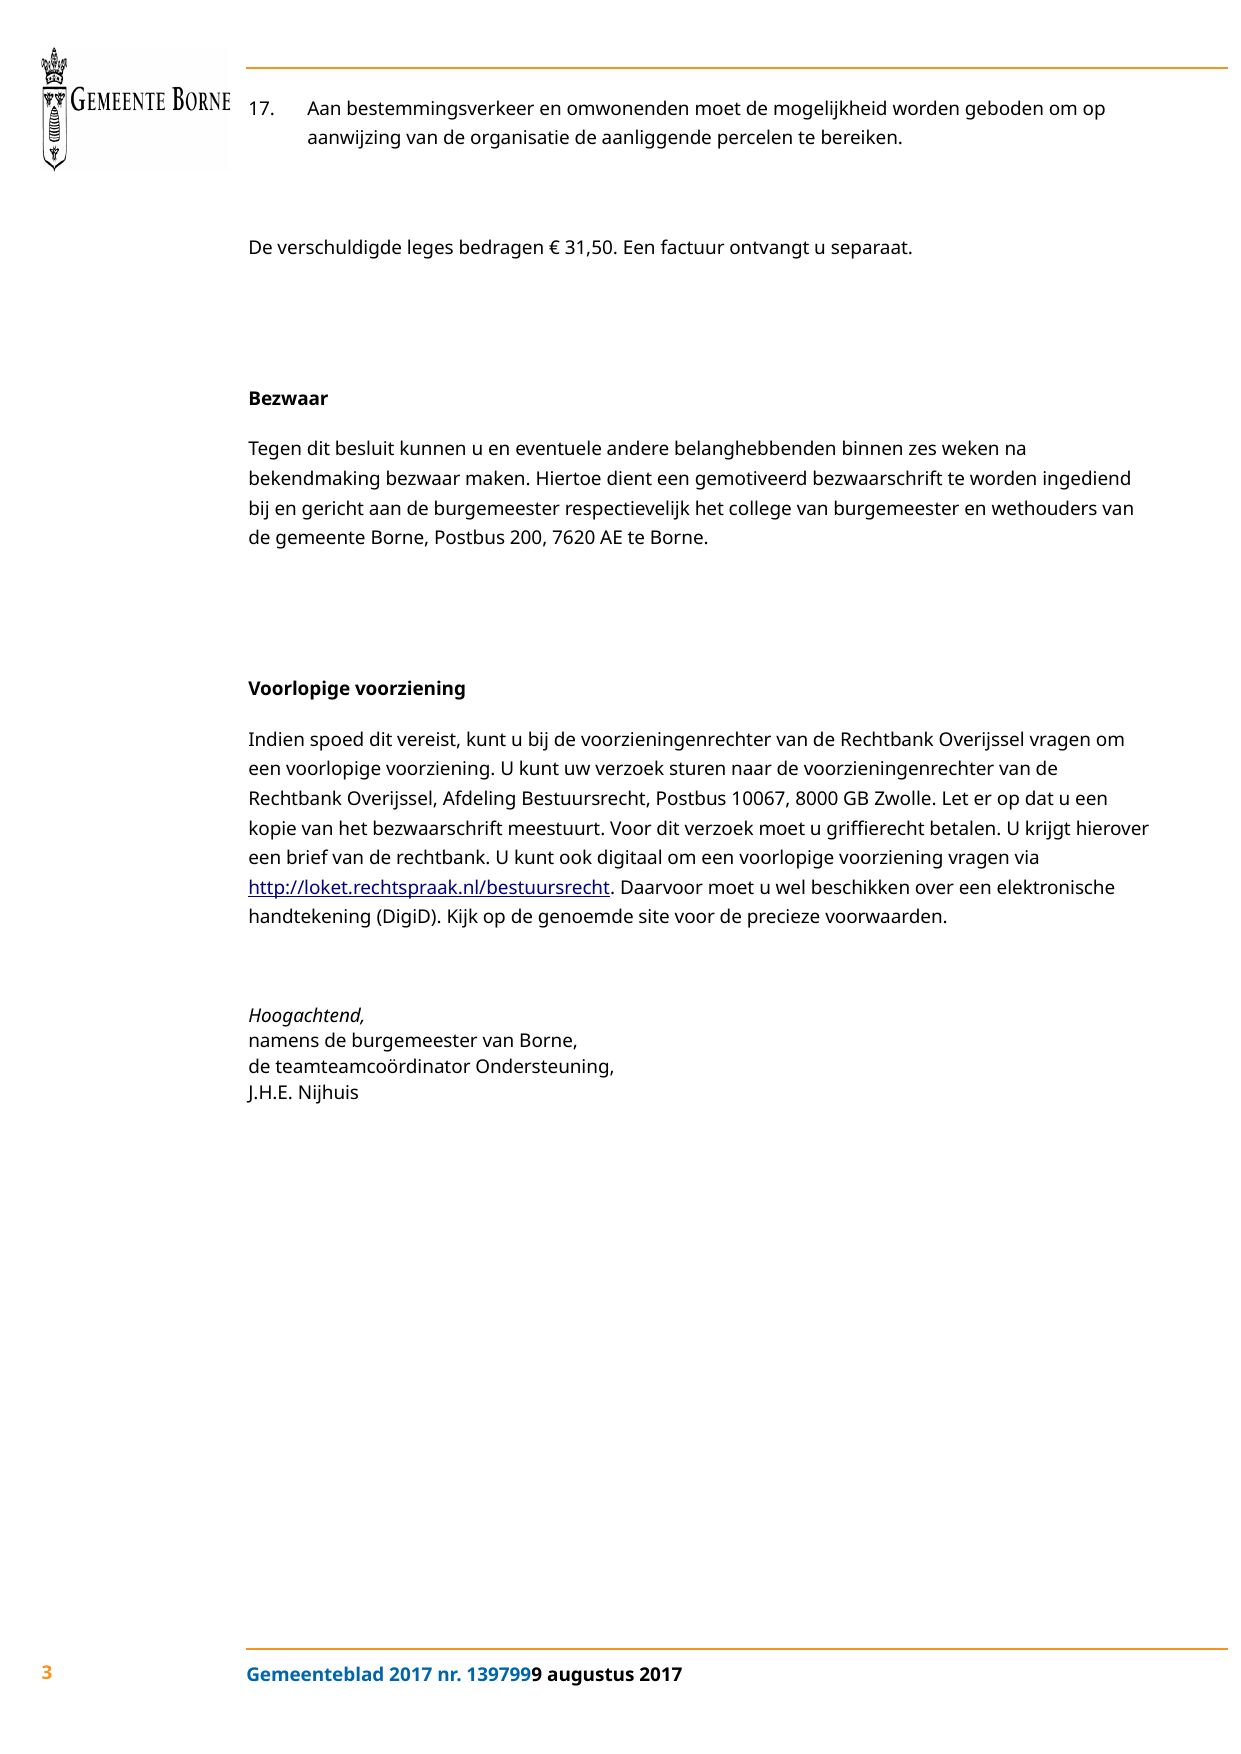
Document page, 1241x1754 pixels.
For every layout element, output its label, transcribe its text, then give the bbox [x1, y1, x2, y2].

text J.H.E. Nijhuis [248, 1079, 1152, 1105]
text De verschuldigde leges bedragen € 31,50. Een factuur ontvangt u separaat. [248, 234, 1152, 260]
text Voorlopige voorziening [248, 676, 1152, 701]
text namens de burgemeester van Borne, [248, 1027, 1152, 1053]
text Indien spoed dit vereist, kunt u bij de voorzieningenrechter van de Rechtbank Overijssel vragen om een voorlopige voorziening. U kunt uw verzoek sturen naar de voorzieningenrechter van de Rechtbank Overijssel, Afdeling Bestuursrecht, Postbus 10067, 8000 GB Zwolle. Let er op dat u een kopie van het bezwaarschrift meestuurt. Voor dit verzoek moet u griffierecht betalen. U krijgt hierover een brief van de rechtbank. U kunt ook digitaal om een voorlopige voorziening vragen via http://loket.rechtspraak.nl/bestuursrecht. Daarvoor moet u wel beschikken over een elektronische handtekening (DigiD). Kijk op de genoemde site voor de precieze voorwaarden. [248, 726, 1152, 929]
text Bezwaar [248, 385, 1152, 411]
text Tegen dit besluit kunnen u en eventuele andere belanghebbenden binnen zes weken na bekendmaking bezwaar maken. Hiertoe dient een gemotiveerd bezwaarschrift te worden ingediend bij en gericht aan de burgemeester respectievelijk het college van burgemeester en wethouders van de gemeente Borne, Postbus 200, 7620 AE te Borne. [248, 436, 1152, 550]
list Aan bestemmingsverkeer en omwonenden moet de mogelijkheid worden geboden om op aanwijzing van de organisatie de aanliggende percelen te bereiken. [248, 95, 1152, 150]
text de teamteamcoördinator Ondersteuning, [248, 1053, 1152, 1079]
picture [41, 47, 231, 172]
text Hoogachtend, [248, 1002, 1152, 1027]
